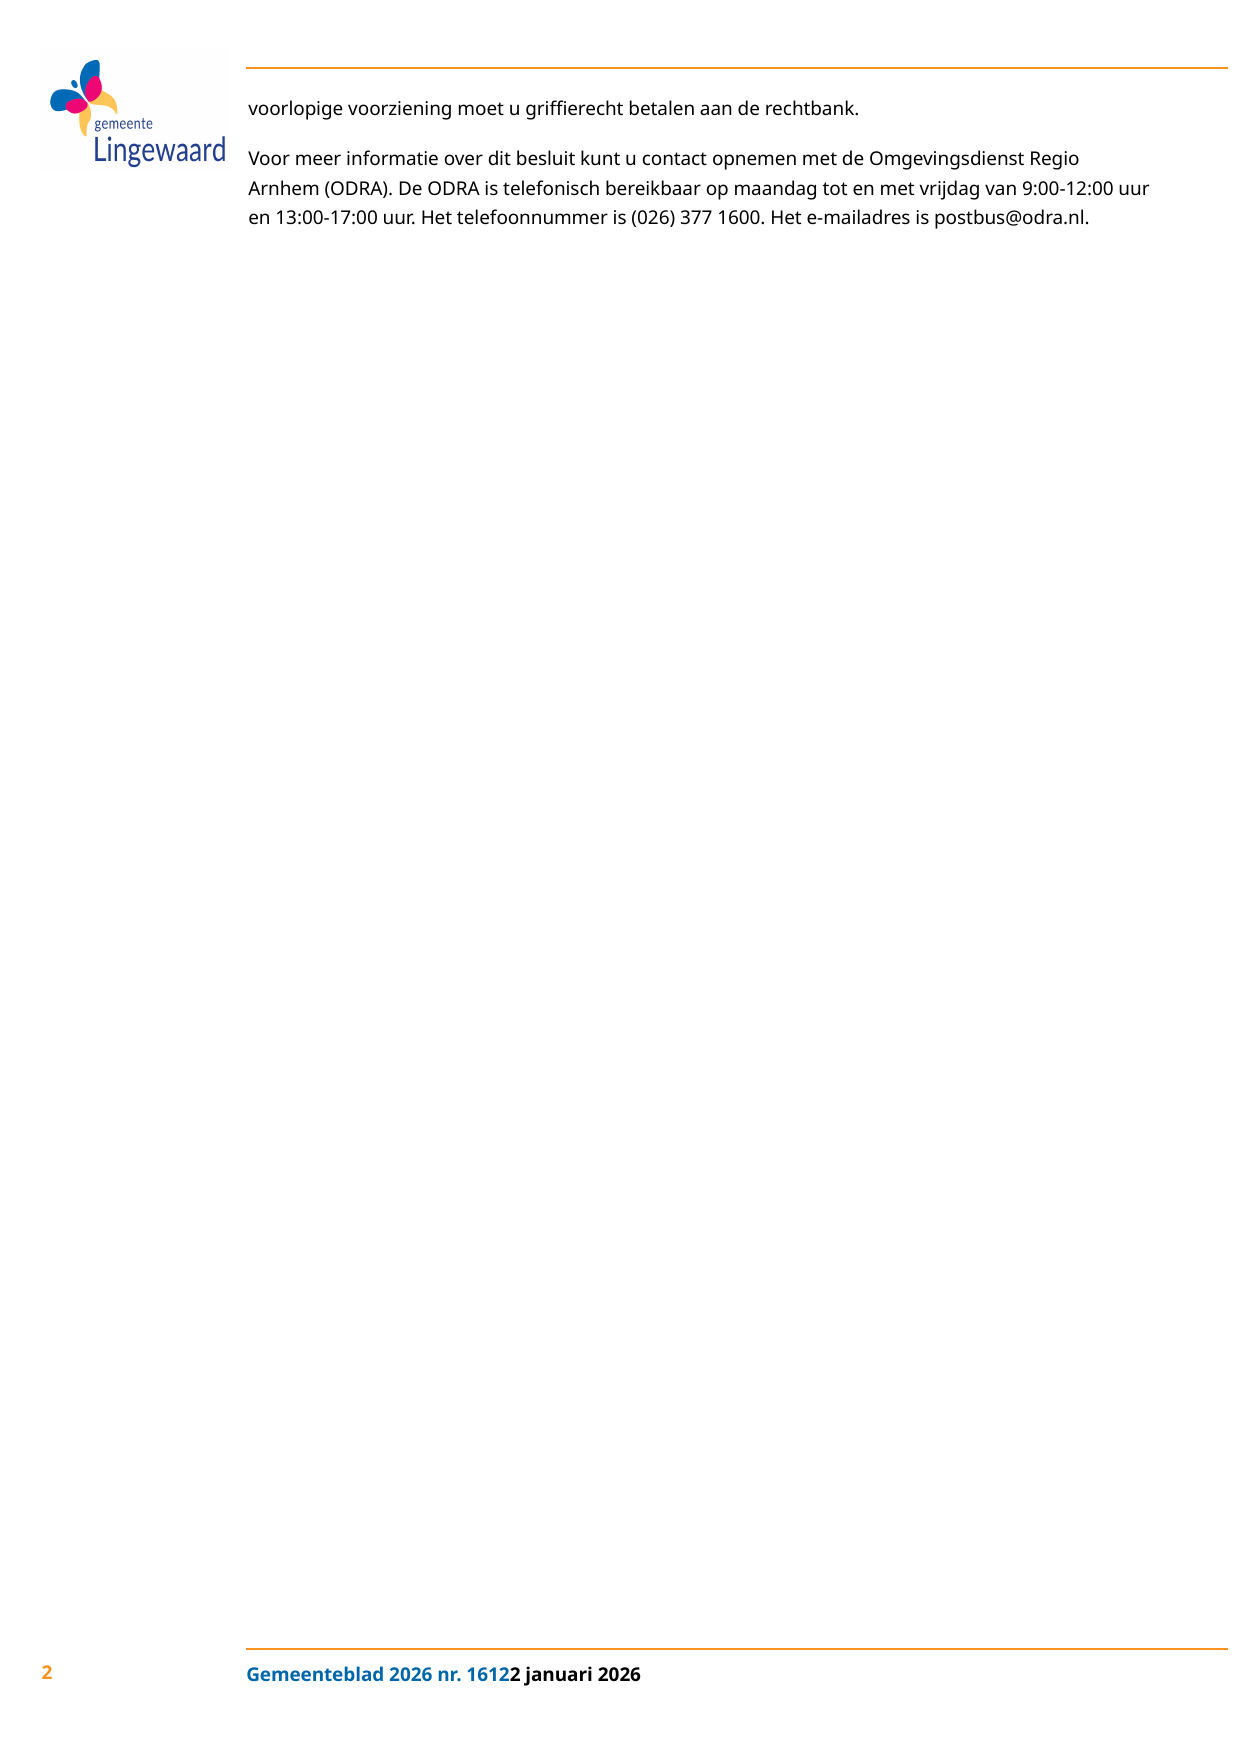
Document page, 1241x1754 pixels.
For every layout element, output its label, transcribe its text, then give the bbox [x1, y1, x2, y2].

text voorlopige voorziening moet u griffierecht betalen aan de rechtbank. [248, 95, 1152, 121]
picture [41, 47, 231, 172]
text Voor meer informatie over dit besluit kunt u contact opnemen met de Omgevingsdienst Regio Arnhem (ODRA). De ODRA is telefonisch bereikbaar op maandag tot en met vrijdag van 9:00-12:00 uur en 13:00-17:00 uur. Het telefoonnummer is (026) 377 1600. Het e-mailadres is postbus@odra.nl. [248, 145, 1152, 230]
